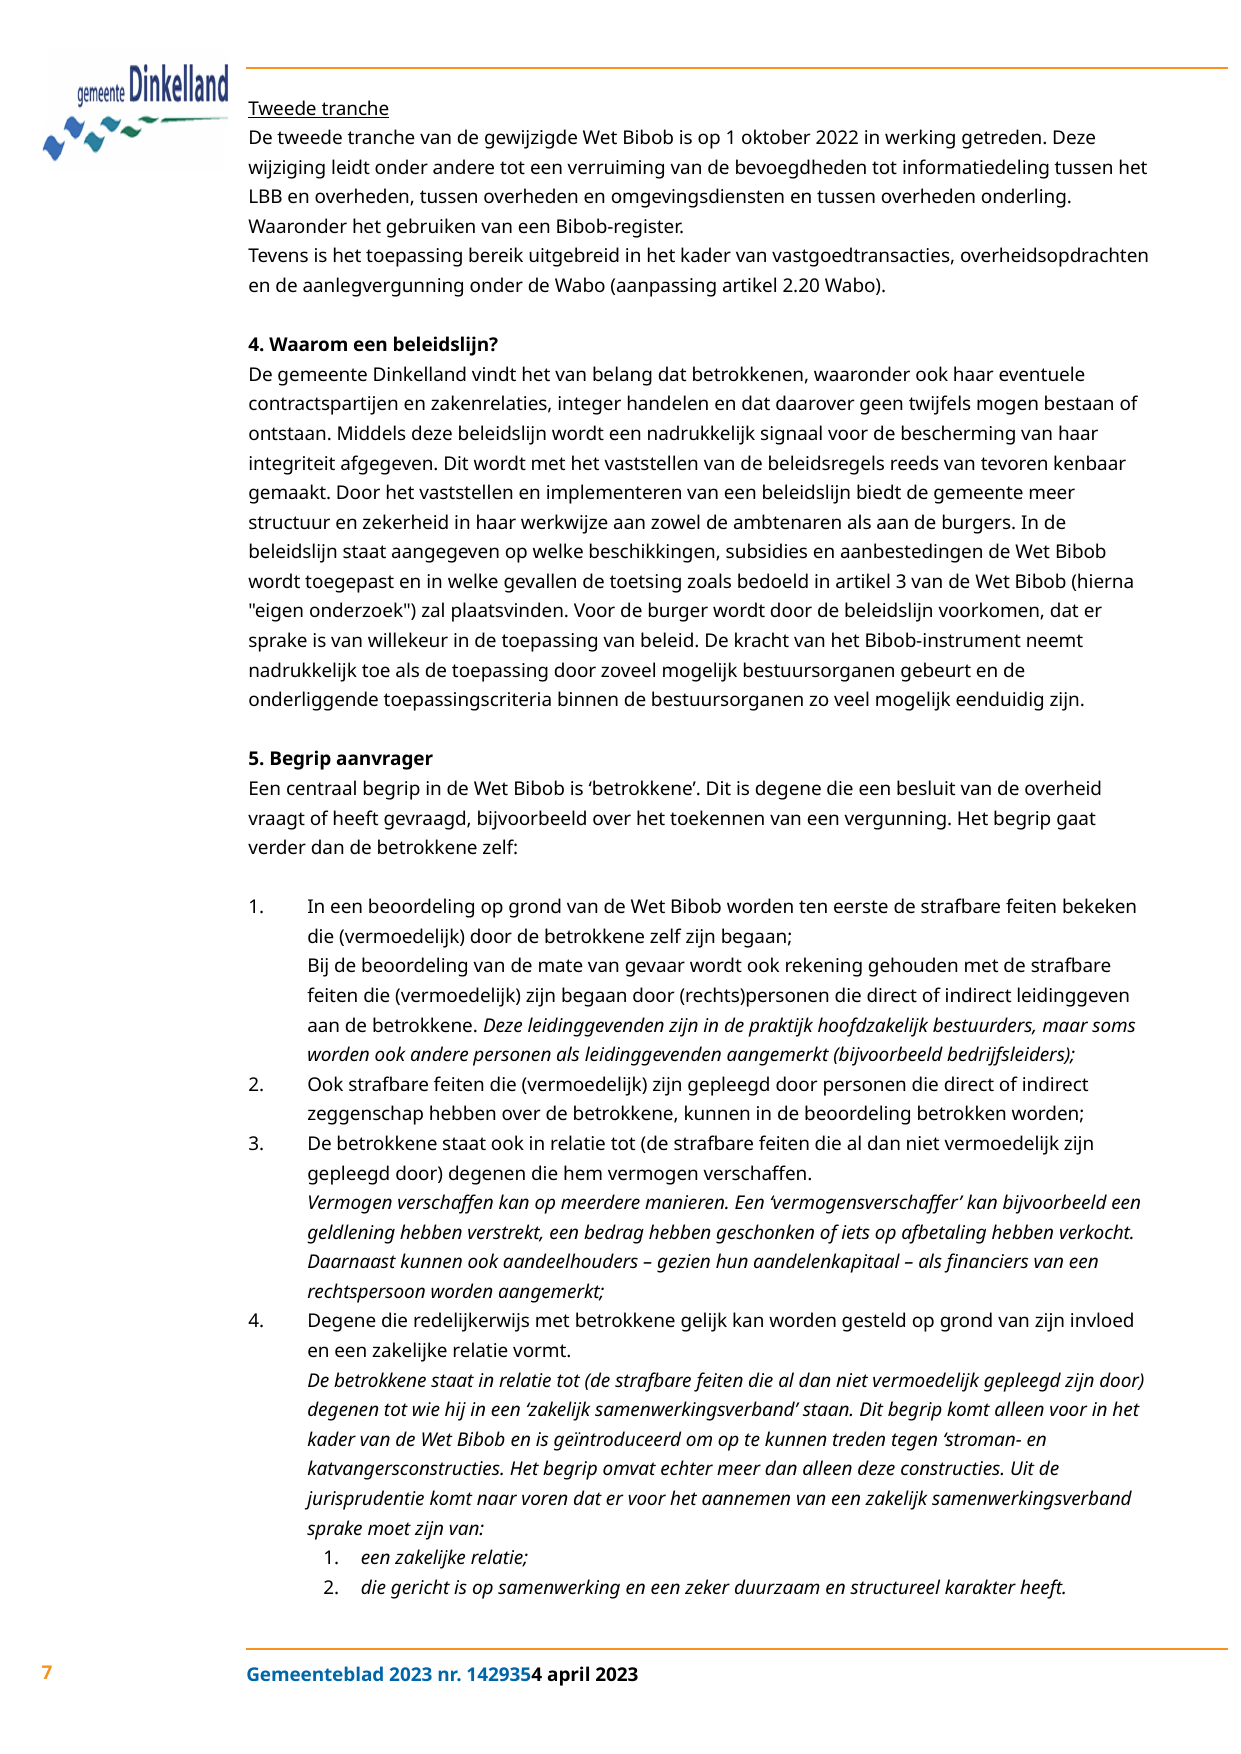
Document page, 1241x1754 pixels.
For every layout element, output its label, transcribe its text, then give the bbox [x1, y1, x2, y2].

text 4. Waarom een beleidslijn? [248, 331, 1152, 357]
list Ook strafbare feiten die (vermoedelijk) zijn gepleegd door personen die direct of indirect zeggenschap hebben over de betrokkene, kunnen in de beoordeling betrokken worden; [248, 1071, 1152, 1126]
text 5. Begrip aanvrager [248, 746, 1152, 771]
list Bij de beoordeling van de mate van gevaar wordt ook rekening gehouden met de strafbare feiten die (vermoedelijk) zijn begaan door (rechts)personen die direct of indirect leidinggeven aan de betrokkene. Deze leidinggevenden zijn in de praktijk hoofdzakelijk bestuurders, maar soms worden ook andere personen als leidinggevenden aangemerkt (bijvoorbeeld bedrijfsleiders); [248, 953, 1152, 1067]
text De tweede tranche van de gewijzigde Wet Bibob is op 1 oktober 2022 in werking getreden. Deze wijziging leidt onder andere tot een verruiming van de bevoegdheden tot informatiedeling tussen het LBB en overheden, tussen overheden en omgevingsdiensten en tussen overheden onderling. [248, 124, 1152, 209]
list De betrokkene staat ook in relatie tot (de strafbare feiten die al dan niet vermoedelijk zijn gepleegd door) degenen die hem vermogen verschaffen. [248, 1130, 1152, 1186]
text Waaronder het gebruiken van een Bibob-register. [248, 213, 1152, 239]
text Tweede tranche [248, 95, 1152, 121]
list Vermogen verschaffen kan op meerdere manieren. Een ‘vermogensverschaffer’ kan bijvoorbeeld een geldlening hebben verstrekt, een bedrag hebben geschonken of iets op afbetaling hebben verkocht. Daarnaast kunnen ook aandeelhouders – gezien hun aandelenkapitaal – als financiers van een rechtspersoon worden aangemerkt; [248, 1189, 1152, 1304]
text Tevens is het toepassing bereik uitgebreid in het kader van vastgoedtransacties, overheidsopdrachten en de aanlegvergunning onder de Wabo (aanpassing artikel 2.20 Wabo). [248, 243, 1152, 298]
list een zakelijke relatie; [323, 1544, 1152, 1570]
list die gericht is op samenwerking en een zeker duurzaam en structureel karakter heeft. [323, 1574, 1152, 1600]
picture [41, 47, 231, 172]
text De gemeente Dinkelland vindt het van belang dat betrokkenen, waaronder ook haar eventuele contractspartijen en zakenrelaties, integer handelen en dat daarover geen twijfels mogen bestaan of ontstaan. Middels deze beleidslijn wordt een nadrukkelijk signaal voor de bescherming van haar integriteit afgegeven. Dit wordt met het vaststellen van de beleidsregels reeds van tevoren kenbaar gemaakt. Door het vaststellen en implementeren van een beleidslijn biedt de gemeente meer structuur en zekerheid in haar werkwijze aan zowel de ambtenaren als aan de burgers. In de beleidslijn staat aangegeven op welke beschikkingen, subsidies en aanbestedingen de Wet Bibob wordt toegepast en in welke gevallen de toetsing zoals bedoeld in artikel 3 van de Wet Bibob (hierna "eigen onderzoek") zal plaatsvinden. Voor de burger wordt door de beleidslijn voorkomen, dat er sprake is van willekeur in de toepassing van beleid. De kracht van het Bibob-instrument neemt nadrukkelijk toe als de toepassing door zoveel mogelijk bestuursorganen gebeurt en de onderliggende toepassingscriteria binnen de bestuursorganen zo veel mogelijk eenduidig zijn. [248, 361, 1152, 712]
list De betrokkene staat in relatie tot (de strafbare feiten die al dan niet vermoedelijk gepleegd zijn door) degenen tot wie hij in een ‘zakelijk samenwerkingsverband’ staan. Dit begrip komt alleen voor in het kader van de Wet Bibob en is geïntroduceerd om op te kunnen treden tegen ‘stroman- en katvangersconstructies. Het begrip omvat echter meer dan alleen deze constructies. Uit de jurisprudentie komt naar voren dat er voor het aannemen van een zakelijk samenwerkingsverband sprake moet zijn van: [248, 1367, 1152, 1541]
list Degene die redelijkerwijs met betrokkene gelijk kan worden gesteld op grond van zijn invloed en een zakelijke relatie vormt. [248, 1308, 1152, 1363]
list In een beoordeling op grond van de Wet Bibob worden ten eerste de strafbare feiten bekeken die (vermoedelijk) door de betrokkene zelf zijn begaan; [248, 893, 1152, 949]
text Een centraal begrip in de Wet Bibob is ‘betrokkene’. Dit is degene die een besluit van de overheid vraagt of heeft gevraagd, bijvoorbeeld over het toekennen van een vergunning. Het begrip gaat verder dan de betrokkene zelf: [248, 775, 1152, 860]
